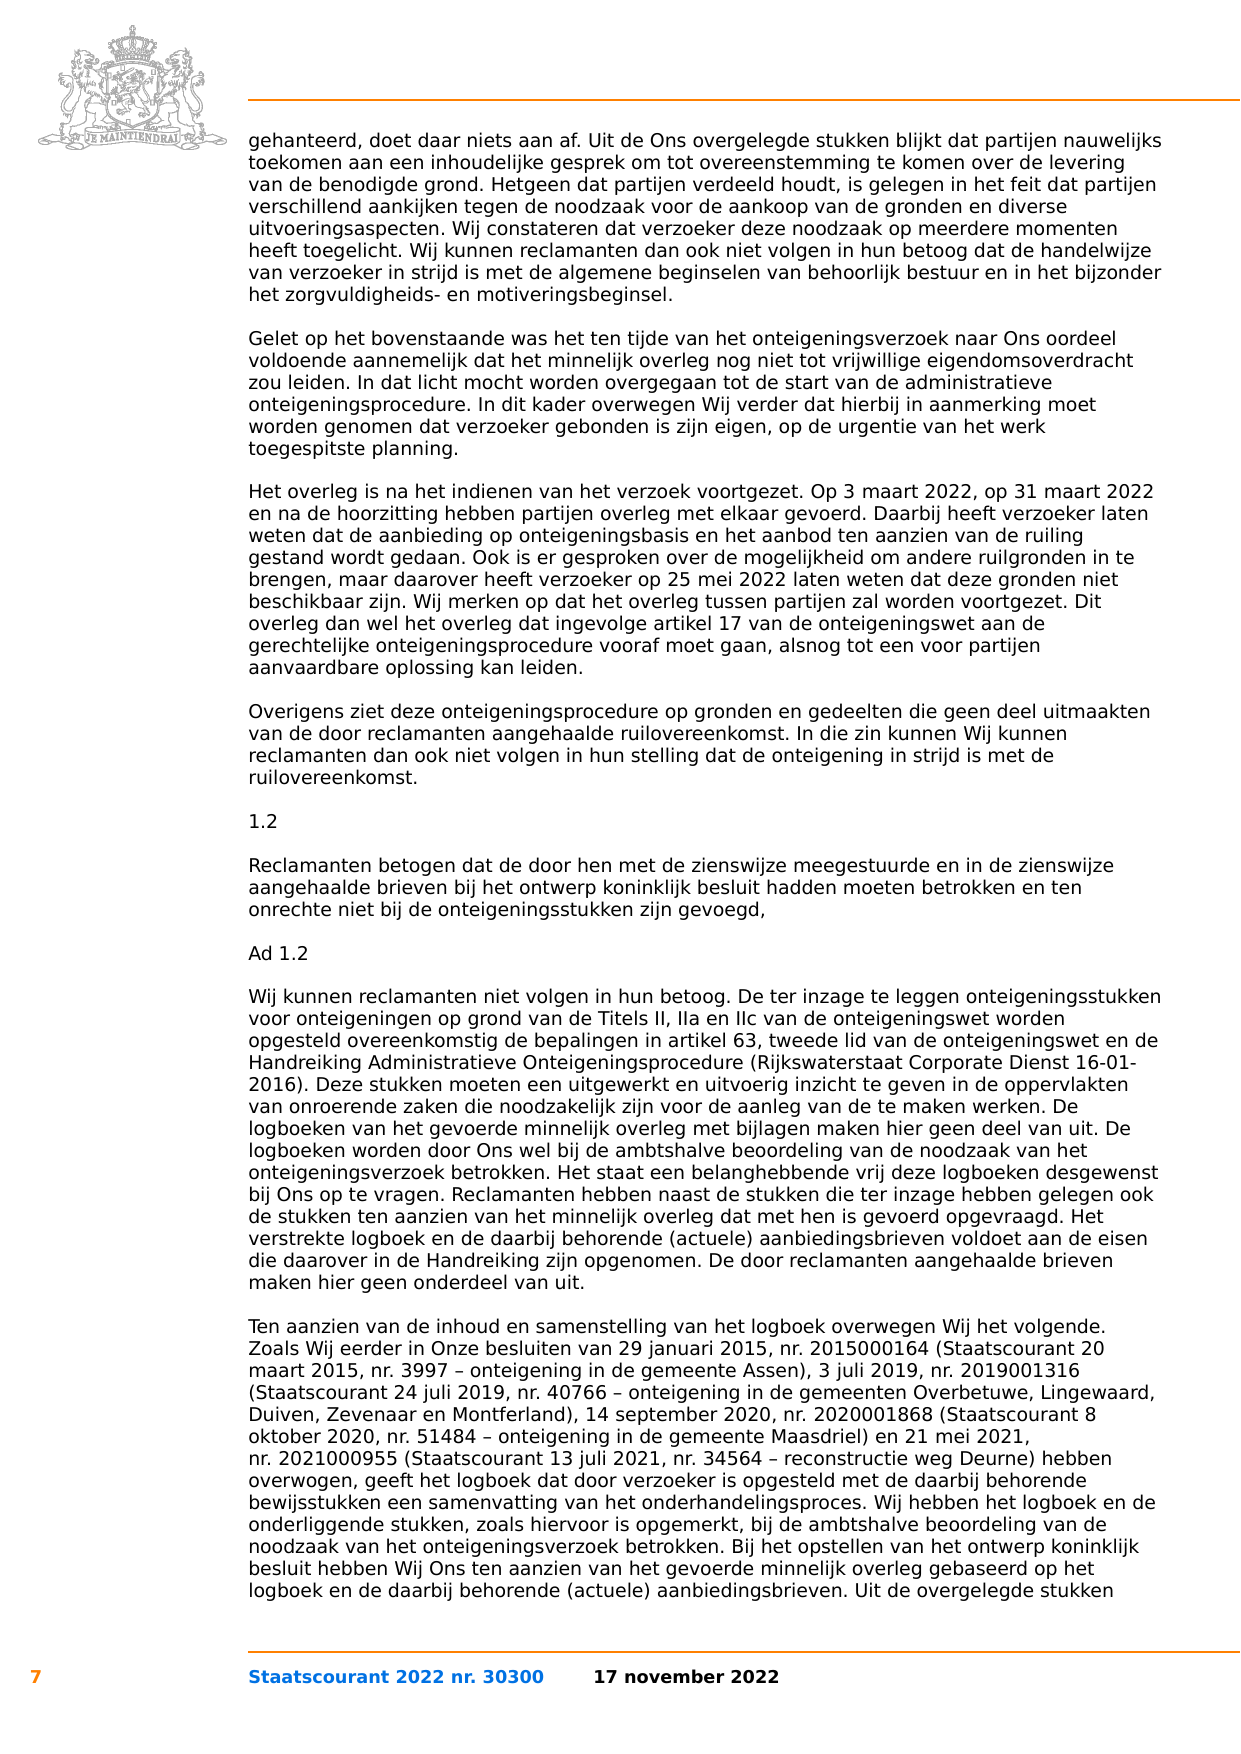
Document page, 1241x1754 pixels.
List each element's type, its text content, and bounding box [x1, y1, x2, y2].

text Ad 1.2 [248, 942, 1163, 964]
text gehanteerd, doet daar niets aan af. Uit de Ons overgelegde stukken blijkt dat partijen nauwelijks toekomen aan een inhoudelijke gesprek om tot overeenstemming te komen over de levering van de benodigde grond. Hetgeen dat partijen verdeeld houdt, is gelegen in het feit dat partijen verschillend aankijken tegen de noodzaak voor de aankoop van de gronden en diverse uitvoeringsaspecten. Wij constateren dat verzoeker deze noodzaak op meerdere momenten heeft toegelicht. Wij kunnen reclamanten dan ook niet volgen in hun betoog dat de handelwijze van verzoeker in strijd is met de algemene beginselen van behoorlijk bestuur en in het bijzonder het zorgvuldigheids- en motiveringsbeginsel. [248, 130, 1163, 306]
text Overigens ziet deze onteigeningsprocedure op gronden en gedeelten die geen deel uitmaakten van de door reclamanten aangehaalde ruilovereenkomst. In die zin kunnen Wij kunnen reclamanten dan ook niet volgen in hun stelling dat de onteigening in strijd is met de ruilovereenkomst. [248, 701, 1163, 789]
text 1.2 [248, 811, 1163, 833]
text Gelet op het bovenstaande was het ten tijde van het onteigeningsverzoek naar Ons oordeel voldoende aannemelijk dat het minnelijk overleg nog niet tot vrijwillige eigendomsoverdracht zou leiden. In dat licht mocht worden overgegaan tot de start van de administratieve onteigeningsprocedure. In dit kader overwegen Wij verder dat hierbij in aanmerking moet worden genomen dat verzoeker gebonden is zijn eigen, op de urgentie van het werk toegespitste planning. [248, 328, 1163, 459]
text Reclamanten betogen dat de door hen met de zienswijze meegestuurde en in de zienswijze aangehaalde brieven bij het ontwerp koninklijk besluit hadden moeten betrokken en ten onrechte niet bij de onteigeningsstukken zijn gevoegd, [248, 855, 1163, 921]
text Wij kunnen reclamanten niet volgen in hun betoog. De ter inzage te leggen onteigeningsstukken voor onteigeningen op grond van de Titels II, IIa en IIc van de onteigeningswet worden opgesteld overeenkomstig de bepalingen in artikel 63, tweede lid van de onteigeningswet en de Handreiking Administratieve Onteigeningsprocedure (Rijkswaterstaat Corporate Dienst 16-01-2016). Deze stukken moeten een uitgewerkt en uitvoerig inzicht te geven in de oppervlakten van onroerende zaken die noodzakelijk zijn voor de aanleg van de te maken werken. De logboeken van het gevoerde minnelijk overleg met bijlagen maken hier geen deel van uit. De logboeken worden door Ons wel bij de ambtshalve beoordeling van de noodzaak van het onteigeningsverzoek betrokken. Het staat een belanghebbende vrij deze logboeken desgewenst bij Ons op te vragen. Reclamanten hebben naast de stukken die ter inzage hebben gelegen ook de stukken ten aanzien van het minnelijk overleg dat met hen is gevoerd opgevraagd. Het verstrekte logboek en de daarbij behorende (actuele) aanbiedingsbrieven voldoet aan de eisen die daarover in de Handreiking zijn opgenomen. De door reclamanten aangehaalde brieven maken hier geen onderdeel van uit. [248, 986, 1163, 1294]
text Ten aanzien van de inhoud en samenstelling van het logboek overwegen Wij het volgende. Zoals Wij eerder in Onze besluiten van 29 januari 2015, nr. 2015000164 (Staatscourant 20 maart 2015, nr. 3997 – onteigening in de gemeente Assen), 3 juli 2019, nr. 2019001316 (Staatscourant 24 juli 2019, nr. 40766 – onteigening in de gemeenten Overbetuwe, Lingewaard, Duiven, Zevenaar en Montferland), 14 september 2020, nr. 2020001868 (Staatscourant 8 oktober 2020, nr. 51484 – onteigening in de gemeente Maasdriel) en 21 mei 2021, nr. 2021000955 (Staatscourant 13 juli 2021, nr. 34564 – reconstructie weg Deurne) hebben overwogen, geeft het logboek dat door verzoeker is opgesteld met de daarbij behorende bewijsstukken een samenvatting van het onderhandelingsproces. Wij hebben het logboek en de onderliggende stukken, zoals hiervoor is opgemerkt, bij de ambtshalve beoordeling van de noodzaak van het onteigeningsverzoek betrokken. Bij het opstellen van het ontwerp koninklijk besluit hebben Wij Ons ten aanzien van het gevoerde minnelijk overleg gebaseerd op het logboek en de daarbij behorende (actuele) aanbiedingsbrieven. Uit de overgelegde stukken [248, 1316, 1163, 1602]
text Het overleg is na het indienen van het verzoek voortgezet. Op 3 maart 2022, op 31 maart 2022 en na de hoorzitting hebben partijen overleg met elkaar gevoerd. Daarbij heeft verzoeker laten weten dat de aanbieding op onteigeningsbasis en het aanbod ten aanzien van de ruiling gestand wordt gedaan. Ook is er gesproken over de mogelijkheid om andere ruilgronden in te brengen, maar daarover heeft verzoeker op 25 mei 2022 laten weten dat deze gronden niet beschikbaar zijn. Wij merken op dat het overleg tussen partijen zal worden voortgezet. Dit overleg dan wel het overleg dat ingevolge artikel 17 van de onteigeningswet aan de gerechtelijke onteigeningsprocedure vooraf moet gaan, alsnog tot een voor partijen aanvaardbare oplossing kan leiden. [248, 481, 1163, 679]
picture [38, 25, 227, 150]
